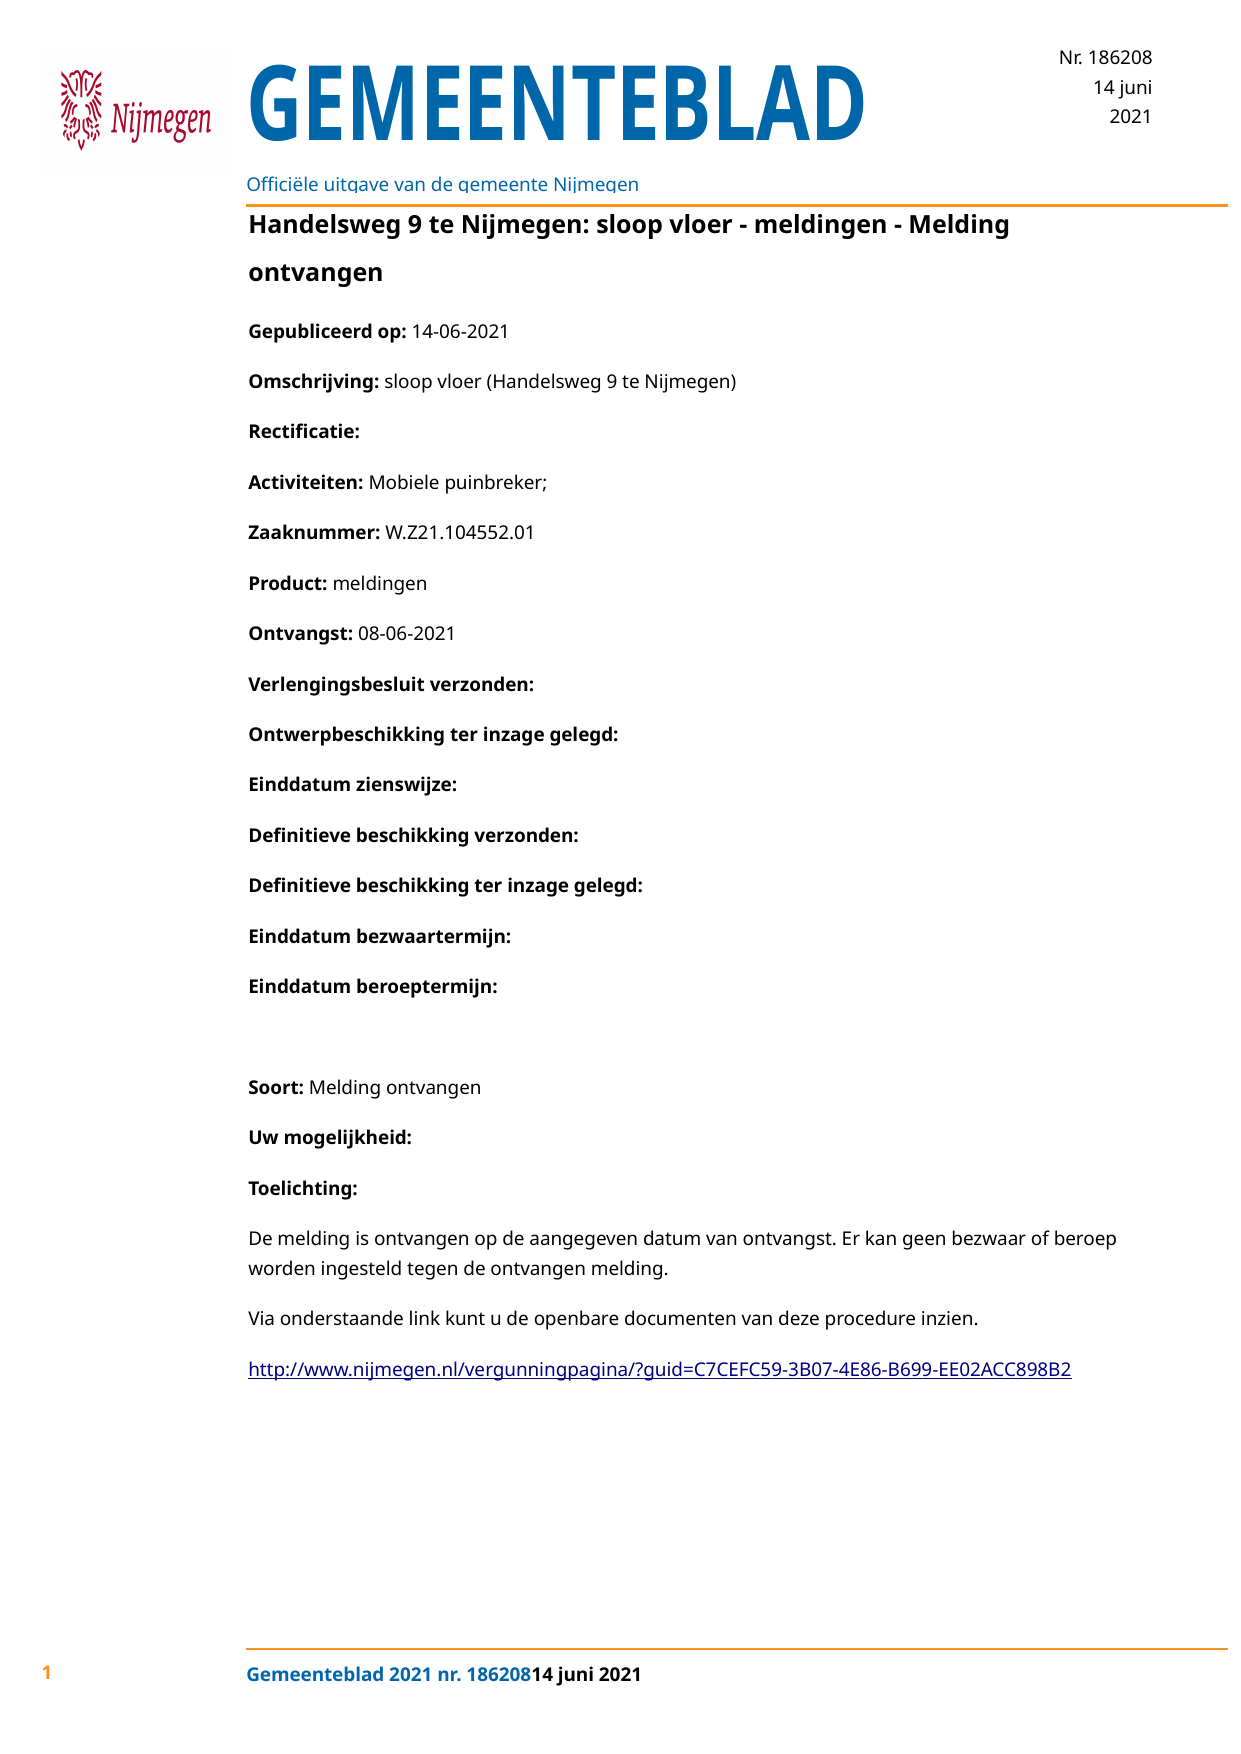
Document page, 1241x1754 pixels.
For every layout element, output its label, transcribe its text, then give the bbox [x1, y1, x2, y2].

text Omschrijving: sloop vloer (Handelsweg 9 te Nijmegen) [248, 368, 1152, 394]
text Definitieve beschikking ter inzage gelegd: [248, 872, 1152, 898]
text Verlengingsbesluit verzonden: [248, 671, 1152, 697]
text Product: meldingen [248, 570, 1152, 596]
text Via onderstaande link kunt u de openbare documenten van deze procedure inzien. [248, 1305, 1152, 1331]
text Ontwerpbeschikking ter inzage gelegd: [248, 721, 1152, 747]
text Einddatum beroeptermijn: [248, 973, 1152, 999]
text Uw mogelijkheid: [248, 1124, 1152, 1150]
text http://www.nijmegen.nl/vergunningpagina/?guid=C7CEFC59-3B07-4E86-B699-EE02ACC898B2 [248, 1356, 1152, 1382]
text Rectificatie: [248, 419, 1152, 444]
text Handelsweg 9 te Nijmegen: sloop vloer - meldingen - Melding ontvangen [248, 207, 1152, 288]
text Einddatum bezwaartermijn: [248, 923, 1152, 949]
text Einddatum zienswijze: [248, 772, 1152, 797]
text Activiteiten: Mobiele puinbreker; [248, 469, 1152, 495]
text De melding is ontvangen op de aangegeven datum van ontvangst. Er kan geen bezwaar of beroep worden ingesteld tegen de ontvangen melding. [248, 1225, 1152, 1281]
text Ontvangst: 08-06-2021 [248, 620, 1152, 646]
text Soort: Melding ontvangen [248, 1074, 1152, 1100]
text Definitieve beschikking verzonden: [248, 822, 1152, 848]
picture [41, 47, 231, 172]
text Gepubliceerd op: 14-06-2021 [248, 318, 1152, 344]
text Toelichting: [248, 1175, 1152, 1201]
text Zaaknummer: W.Z21.104552.01 [248, 519, 1152, 545]
